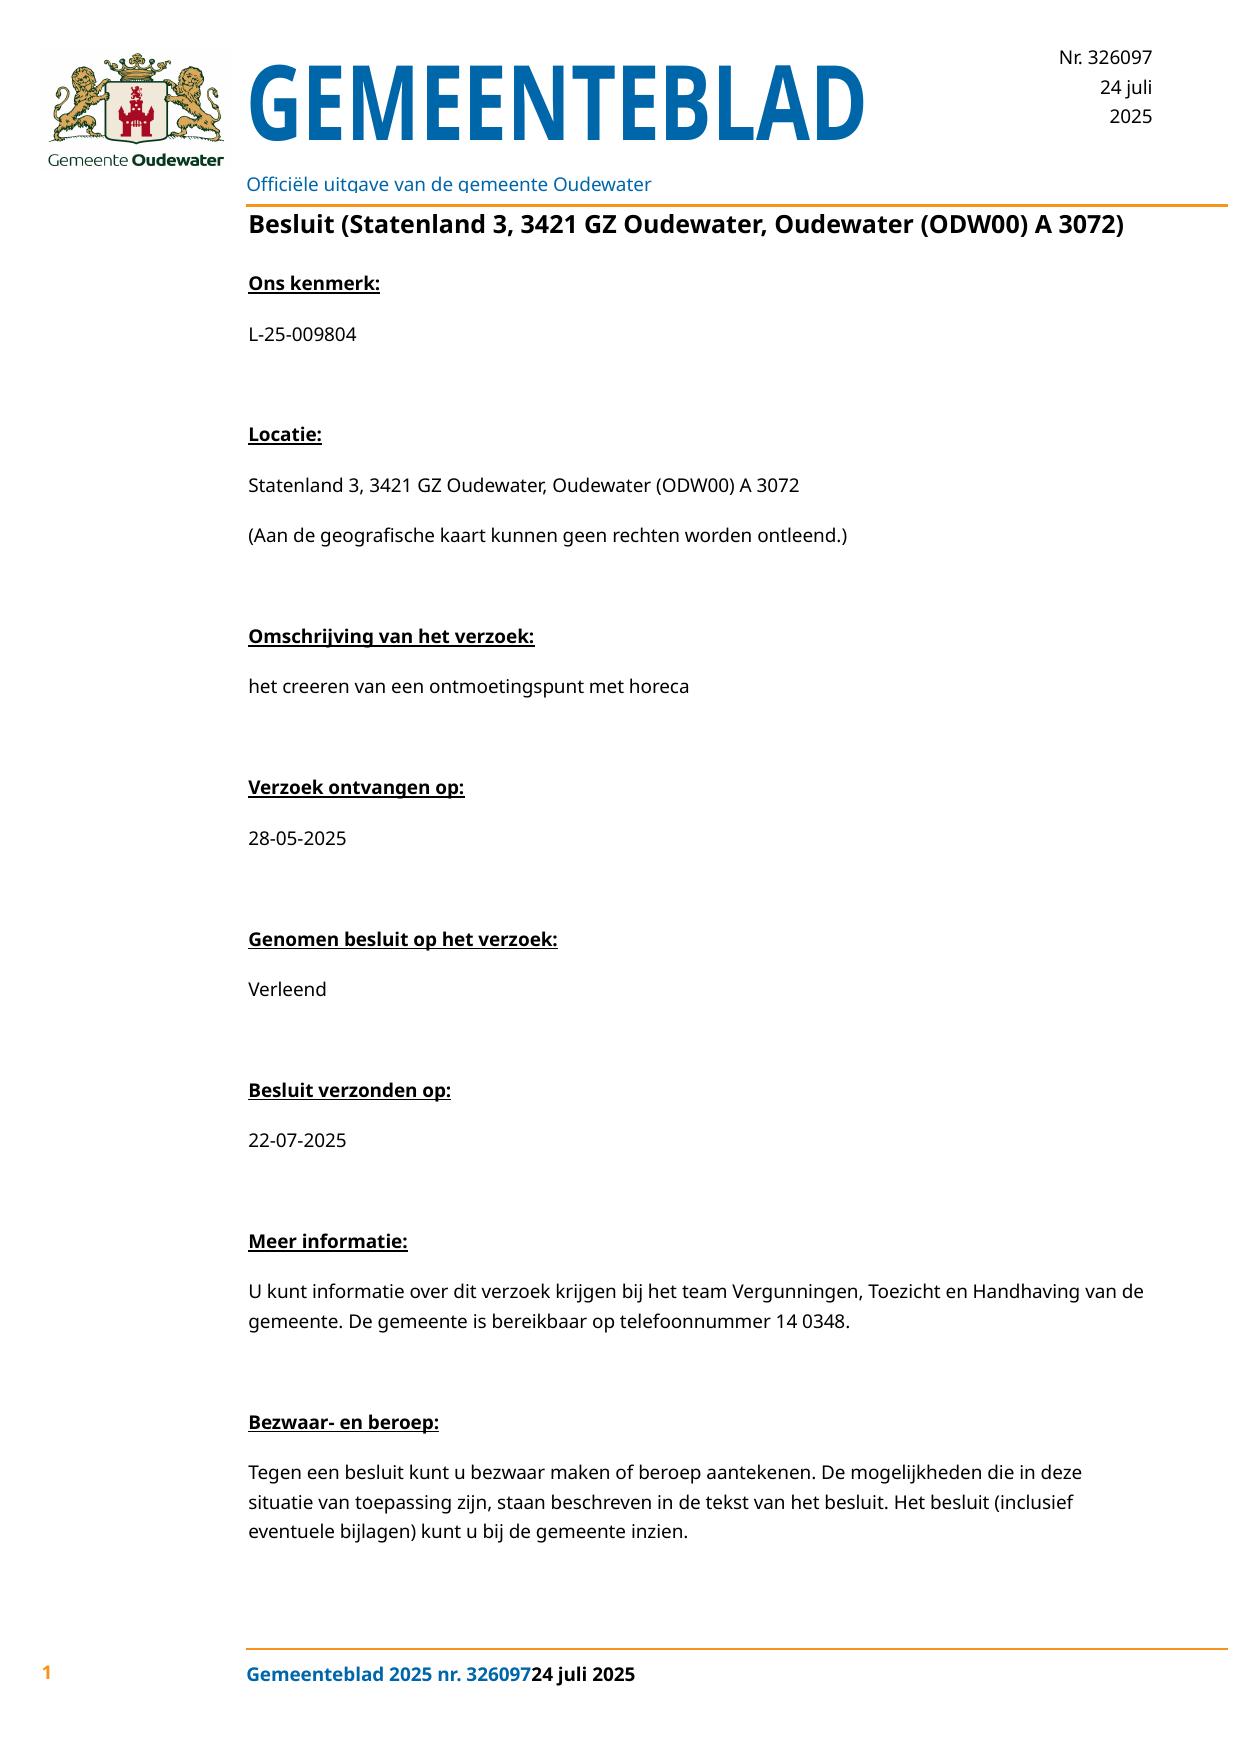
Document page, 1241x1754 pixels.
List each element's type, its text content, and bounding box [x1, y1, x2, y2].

text Ons kenmerk: [248, 270, 1152, 296]
picture [41, 47, 231, 172]
text Locatie: [248, 422, 1152, 447]
text Bezwaar- en beroep: [248, 1409, 1152, 1435]
text (Aan de geografische kaart kunnen geen rechten worden ontleend.) [248, 522, 1152, 548]
text Besluit (Statenland 3, 3421 GZ Oudewater, Oudewater (ODW00) A 3072) [248, 207, 1152, 241]
text U kunt informatie over dit verzoek krijgen bij het team Vergunningen, Toezicht en Handhaving van de gemeente. De gemeente is bereikbaar op telefoonnummer 14 0348. [248, 1279, 1152, 1334]
text Besluit verzonden op: [248, 1077, 1152, 1103]
text Genomen besluit op het verzoek: [248, 926, 1152, 951]
text Meer informatie: [248, 1228, 1152, 1254]
text Verzoek ontvangen op: [248, 774, 1152, 800]
text Verleend [248, 976, 1152, 1002]
text het creeren van een ontmoetingspunt met horeca [248, 674, 1152, 699]
text L-25-009804 [248, 321, 1152, 346]
text Omschrijving van het verzoek: [248, 623, 1152, 649]
text Statenland 3, 3421 GZ Oudewater, Oudewater (ODW00) A 3072 [248, 472, 1152, 498]
text Tegen een besluit kunt u bezwaar maken of beroep aantekenen. De mogelijkheden die in deze situatie van toepassing zijn, staan beschreven in de tekst van het besluit. Het besluit (inclusief eventuele bijlagen) kunt u bij de gemeente inzien. [248, 1459, 1152, 1544]
text 22-07-2025 [248, 1127, 1152, 1153]
text 28-05-2025 [248, 825, 1152, 851]
